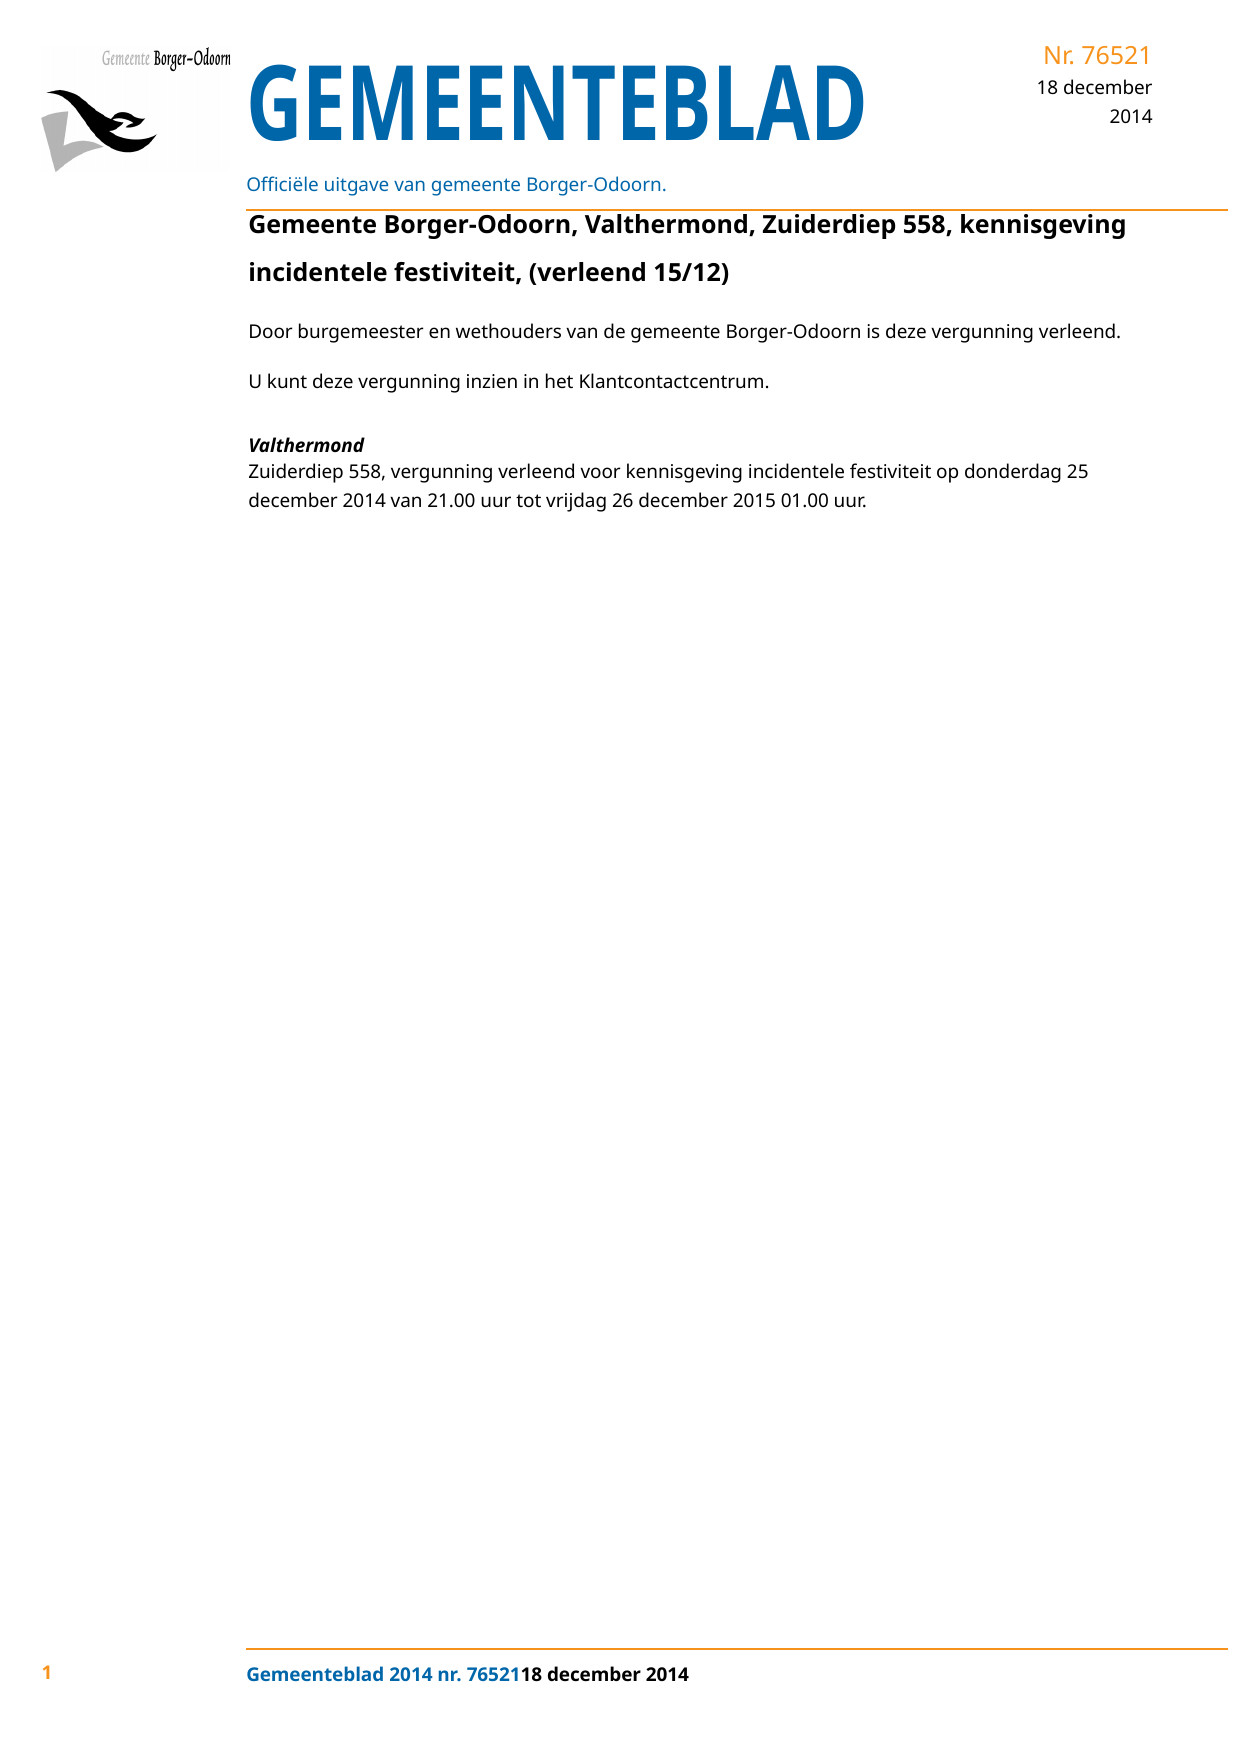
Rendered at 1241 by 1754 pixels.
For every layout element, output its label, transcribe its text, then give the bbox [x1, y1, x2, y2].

text Door burgemeester en wethouders van de gemeente Borger-Odoorn is deze vergunning verleend. [248, 318, 1152, 344]
text Valthermond [248, 432, 1152, 458]
text Gemeente Borger-Odoorn, Valthermond, Zuiderdiep 558, kennisgeving incidentele festiviteit, (verleend 15/12) [248, 211, 1152, 288]
picture [41, 47, 231, 172]
text Zuiderdiep 558, vergunning verleend voor kennisgeving incidentele festiviteit op donderdag 25 december 2014 van 21.00 uur tot vrijdag 26 december 2015 01.00 uur. [248, 458, 1152, 513]
text U kunt deze vergunning inzien in het Klantcontactcentrum. [248, 368, 1152, 394]
